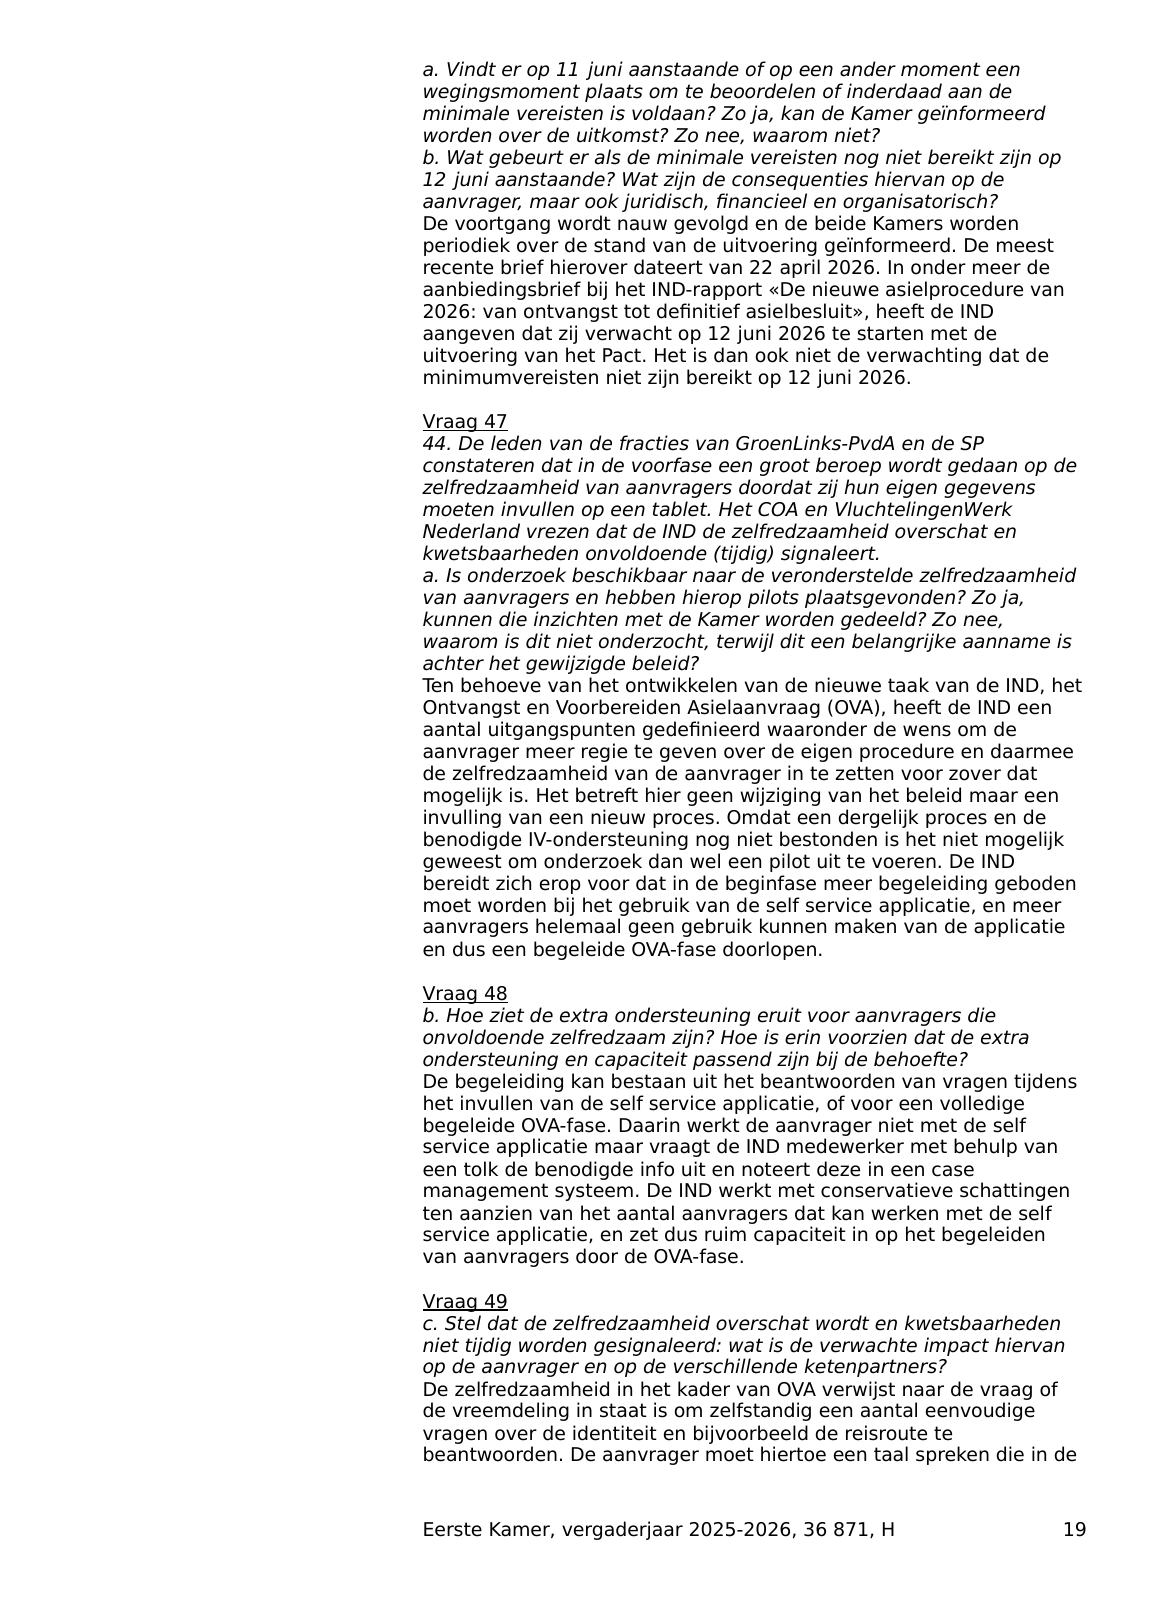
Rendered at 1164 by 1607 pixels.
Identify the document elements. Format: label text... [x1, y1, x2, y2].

text De begeleiding kan bestaan uit het beantwoorden van vragen tijdens het invullen van de self service applicatie, of voor een volledige begeleide OVA-fase. Daarin werkt de aanvrager niet met de self service applicatie maar vraagt de IND medewerker met behulp van een tolk de benodigde info uit en noteert deze in een case management systeem. De IND werkt met conservatieve schattingen ten aanzien van het aantal aanvragers dat kan werken met de self service applicatie, en zet dus ruim capaciteit in op het begeleiden van aanvragers door de OVA-fase. [422, 1071, 1087, 1268]
text Vraag 49 [422, 1291, 1087, 1312]
text Vraag 47 [422, 411, 1087, 433]
text 44. De leden van de fracties van GroenLinks-PvdA en de SP constateren dat in de voorfase een groot beroep wordt gedaan op de zelfredzaamheid van aanvragers doordat zij hun eigen gegevens moeten invullen op een tablet. Het COA en VluchtelingenWerk Nederland vrezen dat de IND de zelfredzaamheid overschat en kwetsbaarheden onvoldoende (tijdig) signaleert. [422, 433, 1087, 565]
text c. Stel dat de zelfredzaamheid overschat wordt en kwetsbaarheden niet tijdig worden gesignaleerd: wat is de verwachte impact hiervan op de aanvrager en op de verschillende ketenpartners? [422, 1312, 1087, 1378]
text De voortgang wordt nauw gevolgd en de beide Kamers worden periodiek over de stand van de uitvoering geïnformeerd. De meest recente brief hierover dateert van 22 april 2026. In onder meer de aanbiedingsbrief bij het IND-rapport «De nieuwe asielprocedure van 2026: van ontvangst tot definitief asielbesluit», heeft de IND aangeven dat zij verwacht op 12 juni 2026 te starten met de uitvoering van het Pact. Het is dan ook niet de verwachting dat de minimumvereisten niet zijn bereikt op 12 juni 2026. [422, 213, 1087, 389]
text b. Hoe ziet de extra ondersteuning eruit voor aanvragers die onvoldoende zelfredzaam zijn? Hoe is erin voorzien dat de extra ondersteuning en capaciteit passend zijn bij de behoefte? [422, 1004, 1087, 1071]
text De zelfredzaamheid in het kader van OVA verwijst naar de vraag of de vreemdeling in staat is om zelfstandig een aantal eenvoudige vragen over de identiteit en bijvoorbeeld de reisroute te beantwoorden. De aanvrager moet hiertoe een taal spreken die in de [422, 1378, 1087, 1466]
text Vraag 48 [422, 983, 1087, 1004]
text a. Vindt er op 11 juni aanstaande of op een ander moment een wegingsmoment plaats om te beoordelen of inderdaad aan de minimale vereisten is voldaan? Zo ja, kan de Kamer geïnformeerd worden over de uitkomst? Zo nee, waarom niet? [422, 59, 1087, 147]
text b. Wat gebeurt er als de minimale vereisten nog niet bereikt zijn op 12 juni aanstaande? Wat zijn de consequenties hiervan op de aanvrager, maar ook juridisch, financieel en organisatorisch? [422, 147, 1087, 213]
text Ten behoeve van het ontwikkelen van de nieuwe taak van de IND, het Ontvangst en Voorbereiden Asielaanvraag (OVA), heeft de IND een aantal uitgangspunten gedefinieerd waaronder de wens om de aanvrager meer regie te geven over de eigen procedure en daarmee de zelfredzaamheid van de aanvrager in te zetten voor zover dat mogelijk is. Het betreft hier geen wijziging van het beleid maar een invulling van een nieuw proces. Omdat een dergelijk proces en de benodigde IV-ondersteuning nog niet bestonden is het niet mogelijk geweest om onderzoek dan wel een pilot uit te voeren. De IND bereidt zich erop voor dat in de beginfase meer begeleiding geboden moet worden bij het gebruik van de self service applicatie, en meer aanvragers helemaal geen gebruik kunnen maken van de applicatie en dus een begeleide OVA-fase doorlopen. [422, 675, 1087, 960]
text a. Is onderzoek beschikbaar naar de veronderstelde zelfredzaamheid van aanvragers en hebben hierop pilots plaatsgevonden? Zo ja, kunnen die inzichten met de Kamer worden gedeeld? Zo nee, waarom is dit niet onderzocht, terwijl dit een belangrijke aanname is achter het gewijzigde beleid? [422, 565, 1087, 675]
